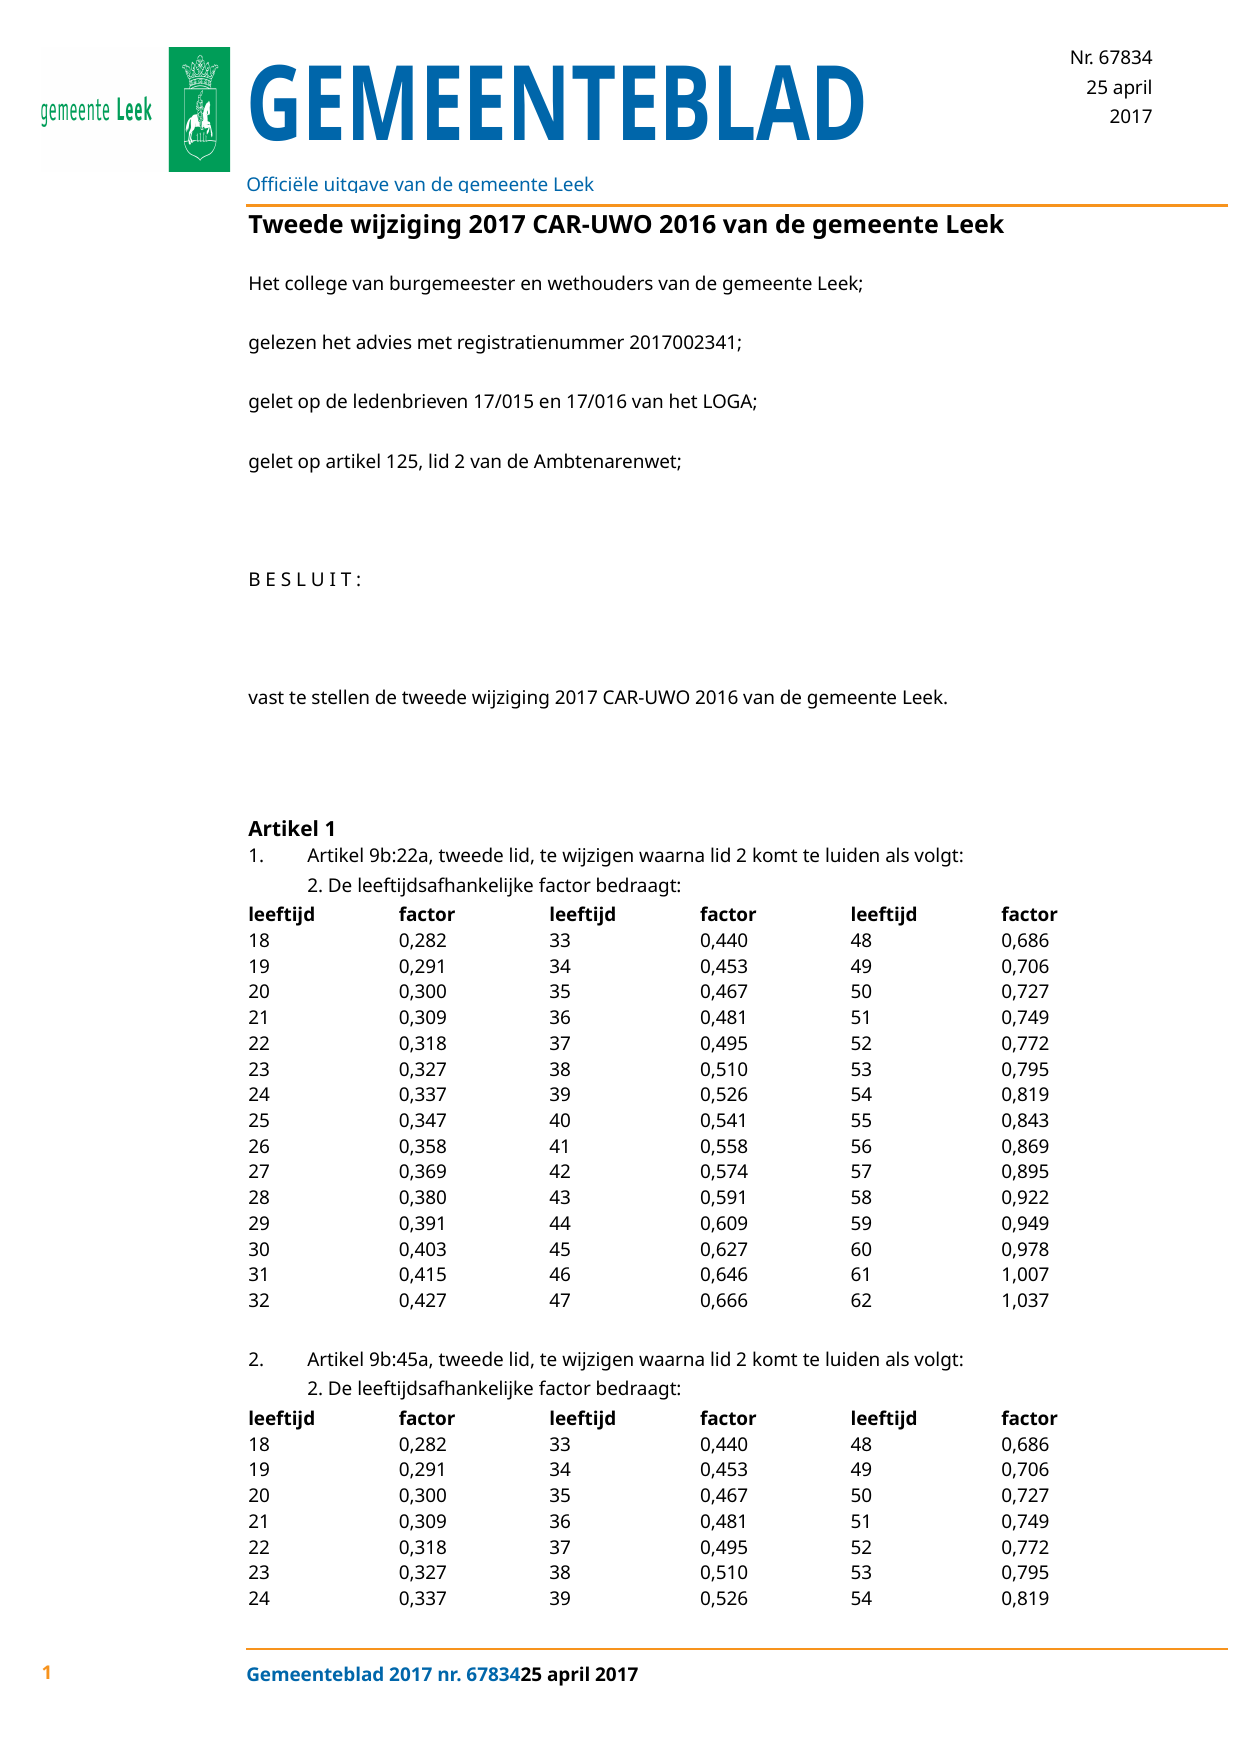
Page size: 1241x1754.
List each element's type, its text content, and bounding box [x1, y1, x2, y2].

table_header factor [700, 901, 850, 927]
table_cell 62 [850, 1288, 1001, 1313]
table_cell 39 [549, 1082, 700, 1107]
table_cell 23 [248, 1056, 398, 1082]
table_cell 1,007 [1001, 1262, 1152, 1287]
table_cell 52 [850, 1030, 1001, 1056]
table_cell 20 [248, 1483, 398, 1508]
text Artikel 1 [248, 814, 1152, 842]
table_cell 25 [248, 1107, 398, 1133]
table_cell 0,440 [700, 927, 850, 953]
table_cell 0,391 [399, 1210, 549, 1236]
table_cell 0,337 [399, 1585, 549, 1611]
table_cell 0,369 [399, 1159, 549, 1184]
table_cell 0,922 [1001, 1185, 1152, 1210]
table_cell 0,481 [700, 1508, 850, 1534]
table_cell 0,380 [399, 1185, 549, 1210]
table_cell 48 [850, 1431, 1001, 1457]
table_cell 0,467 [700, 979, 850, 1004]
table_cell 51 [850, 1508, 1001, 1534]
table_cell 32 [248, 1288, 398, 1313]
table_cell 0,327 [399, 1056, 549, 1082]
table_cell 30 [248, 1236, 398, 1262]
table_cell 0,686 [1001, 927, 1152, 953]
table_cell 0,772 [1001, 1534, 1152, 1559]
table_cell 0,300 [399, 1483, 549, 1508]
table_header leeftijd [248, 1405, 398, 1431]
table_cell 0,347 [399, 1107, 549, 1133]
table_cell 0,795 [1001, 1560, 1152, 1585]
table_cell 0,282 [399, 1431, 549, 1457]
table_cell 0,749 [1001, 1508, 1152, 1534]
table_cell 0,646 [700, 1262, 850, 1287]
picture [41, 47, 231, 172]
list Artikel 9b:45a, tweede lid, te wijzigen waarna lid 2 komt te luiden als volgt: [248, 1346, 1152, 1372]
table_header leeftijd [248, 901, 398, 927]
table_cell 0,609 [700, 1210, 850, 1236]
table_header leeftijd [549, 1405, 700, 1431]
table_cell 36 [549, 1508, 700, 1534]
table_cell 34 [549, 1457, 700, 1482]
table_cell 0,318 [399, 1534, 549, 1559]
table_cell 54 [850, 1082, 1001, 1107]
table_cell 35 [549, 1483, 700, 1508]
table_cell 0,541 [700, 1107, 850, 1133]
list 2. De leeftijdsafhankelijke factor bedraagt: [248, 872, 1152, 897]
table_header factor [1001, 1405, 1152, 1431]
table_cell 18 [248, 927, 398, 953]
table_cell 0,453 [700, 953, 850, 979]
table_cell 41 [549, 1133, 700, 1159]
table_cell 0,843 [1001, 1107, 1152, 1133]
table_cell 50 [850, 979, 1001, 1004]
table_cell 0,510 [700, 1056, 850, 1082]
table_cell 49 [850, 1457, 1001, 1482]
table_cell 59 [850, 1210, 1001, 1236]
table_cell 46 [549, 1262, 700, 1287]
table_cell 0,727 [1001, 1483, 1152, 1508]
table_cell 0,895 [1001, 1159, 1152, 1184]
table_cell 0,727 [1001, 979, 1152, 1004]
table_cell 0,300 [399, 979, 549, 1004]
table_cell 50 [850, 1483, 1001, 1508]
table_cell 24 [248, 1585, 398, 1611]
table_cell 19 [248, 1457, 398, 1482]
table_cell 0,318 [399, 1030, 549, 1056]
table_cell 22 [248, 1030, 398, 1056]
table_cell 0,666 [700, 1288, 850, 1313]
text gelezen het advies met registratienummer 2017002341; [248, 329, 1152, 355]
table_cell 0,510 [700, 1560, 850, 1585]
table_cell 0,495 [700, 1534, 850, 1559]
table_cell 56 [850, 1133, 1001, 1159]
table_cell 61 [850, 1262, 1001, 1287]
table_cell 0,337 [399, 1082, 549, 1107]
table_cell 47 [549, 1288, 700, 1313]
table_cell 0,819 [1001, 1082, 1152, 1107]
table_cell 0,291 [399, 953, 549, 979]
table_cell 0,627 [700, 1236, 850, 1262]
table_cell 0,749 [1001, 1004, 1152, 1030]
table_cell 38 [549, 1560, 700, 1585]
table_cell 33 [549, 927, 700, 953]
table_header factor [1001, 901, 1152, 927]
table_cell 48 [850, 927, 1001, 953]
table_cell 26 [248, 1133, 398, 1159]
text Het college van burgemeester en wethouders van de gemeente Leek; [248, 270, 1152, 296]
list Artikel 9b:22a, tweede lid, te wijzigen waarna lid 2 komt te luiden als volgt: [248, 842, 1152, 868]
table_cell 23 [248, 1560, 398, 1585]
text vast te stellen de tweede wijziging 2017 CAR-UWO 2016 van de gemeente Leek. [248, 684, 1152, 710]
table_cell 0,795 [1001, 1056, 1152, 1082]
table_cell 54 [850, 1585, 1001, 1611]
table_cell 0,574 [700, 1159, 850, 1184]
table_cell 22 [248, 1534, 398, 1559]
table_cell 35 [549, 979, 700, 1004]
table_cell 31 [248, 1262, 398, 1287]
table_header leeftijd [549, 901, 700, 927]
table_cell 0,526 [700, 1585, 850, 1611]
table_cell 53 [850, 1056, 1001, 1082]
table_cell 29 [248, 1210, 398, 1236]
table_cell 0,358 [399, 1133, 549, 1159]
table_cell 36 [549, 1004, 700, 1030]
table_cell 24 [248, 1082, 398, 1107]
table_cell 0,526 [700, 1082, 850, 1107]
table_cell 0,978 [1001, 1236, 1152, 1262]
table_cell 0,453 [700, 1457, 850, 1482]
table_cell 51 [850, 1004, 1001, 1030]
table_cell 55 [850, 1107, 1001, 1133]
table_cell 0,558 [700, 1133, 850, 1159]
table_cell 0,495 [700, 1030, 850, 1056]
table_cell 60 [850, 1236, 1001, 1262]
table_cell 27 [248, 1159, 398, 1184]
table_cell 0,282 [399, 927, 549, 953]
table_cell 37 [549, 1030, 700, 1056]
table_cell 34 [549, 953, 700, 979]
table_cell 21 [248, 1004, 398, 1030]
table_cell 49 [850, 953, 1001, 979]
table_cell 0,481 [700, 1004, 850, 1030]
table_cell 0,949 [1001, 1210, 1152, 1236]
table_cell 21 [248, 1508, 398, 1534]
table_cell 33 [549, 1431, 700, 1457]
table_cell 38 [549, 1056, 700, 1082]
table_cell 0,440 [700, 1431, 850, 1457]
list 2. De leeftijdsafhankelijke factor bedraagt: [248, 1376, 1152, 1401]
table_cell 0,706 [1001, 1457, 1152, 1482]
text B E S L U I T : [248, 566, 1152, 592]
table_cell 0,467 [700, 1483, 850, 1508]
table_cell 37 [549, 1534, 700, 1559]
table_cell 0,291 [399, 1457, 549, 1482]
table_cell 40 [549, 1107, 700, 1133]
table_cell 19 [248, 953, 398, 979]
table_cell 28 [248, 1185, 398, 1210]
table_cell 20 [248, 979, 398, 1004]
table_header leeftijd [850, 901, 1001, 927]
table_cell 0,591 [700, 1185, 850, 1210]
table_cell 57 [850, 1159, 1001, 1184]
table_cell 52 [850, 1534, 1001, 1559]
table_cell 53 [850, 1560, 1001, 1585]
table_cell 0,403 [399, 1236, 549, 1262]
table_cell 0,427 [399, 1288, 549, 1313]
table_cell 58 [850, 1185, 1001, 1210]
table_header factor [399, 901, 549, 927]
text gelet op de ledenbrieven 17/015 en 17/016 van het LOGA; [248, 389, 1152, 414]
table_cell 45 [549, 1236, 700, 1262]
table_cell 0,686 [1001, 1431, 1152, 1457]
table_header factor [399, 1405, 549, 1431]
table_cell 0,309 [399, 1004, 549, 1030]
table_cell 42 [549, 1159, 700, 1184]
table_cell 0,415 [399, 1262, 549, 1287]
table_cell 18 [248, 1431, 398, 1457]
table_header leeftijd [850, 1405, 1001, 1431]
table_cell 0,309 [399, 1508, 549, 1534]
table_cell 0,327 [399, 1560, 549, 1585]
table_cell 1,037 [1001, 1288, 1152, 1313]
table_cell 39 [549, 1585, 700, 1611]
text Tweede wijziging 2017 CAR-UWO 2016 van de gemeente Leek [248, 207, 1152, 241]
table_cell 43 [549, 1185, 700, 1210]
table_cell 0,869 [1001, 1133, 1152, 1159]
table_cell 44 [549, 1210, 700, 1236]
table_cell 0,772 [1001, 1030, 1152, 1056]
text gelet op artikel 125, lid 2 van de Ambtenarenwet; [248, 448, 1152, 473]
table_cell 0,819 [1001, 1585, 1152, 1611]
table_header factor [700, 1405, 850, 1431]
table_cell 0,706 [1001, 953, 1152, 979]
